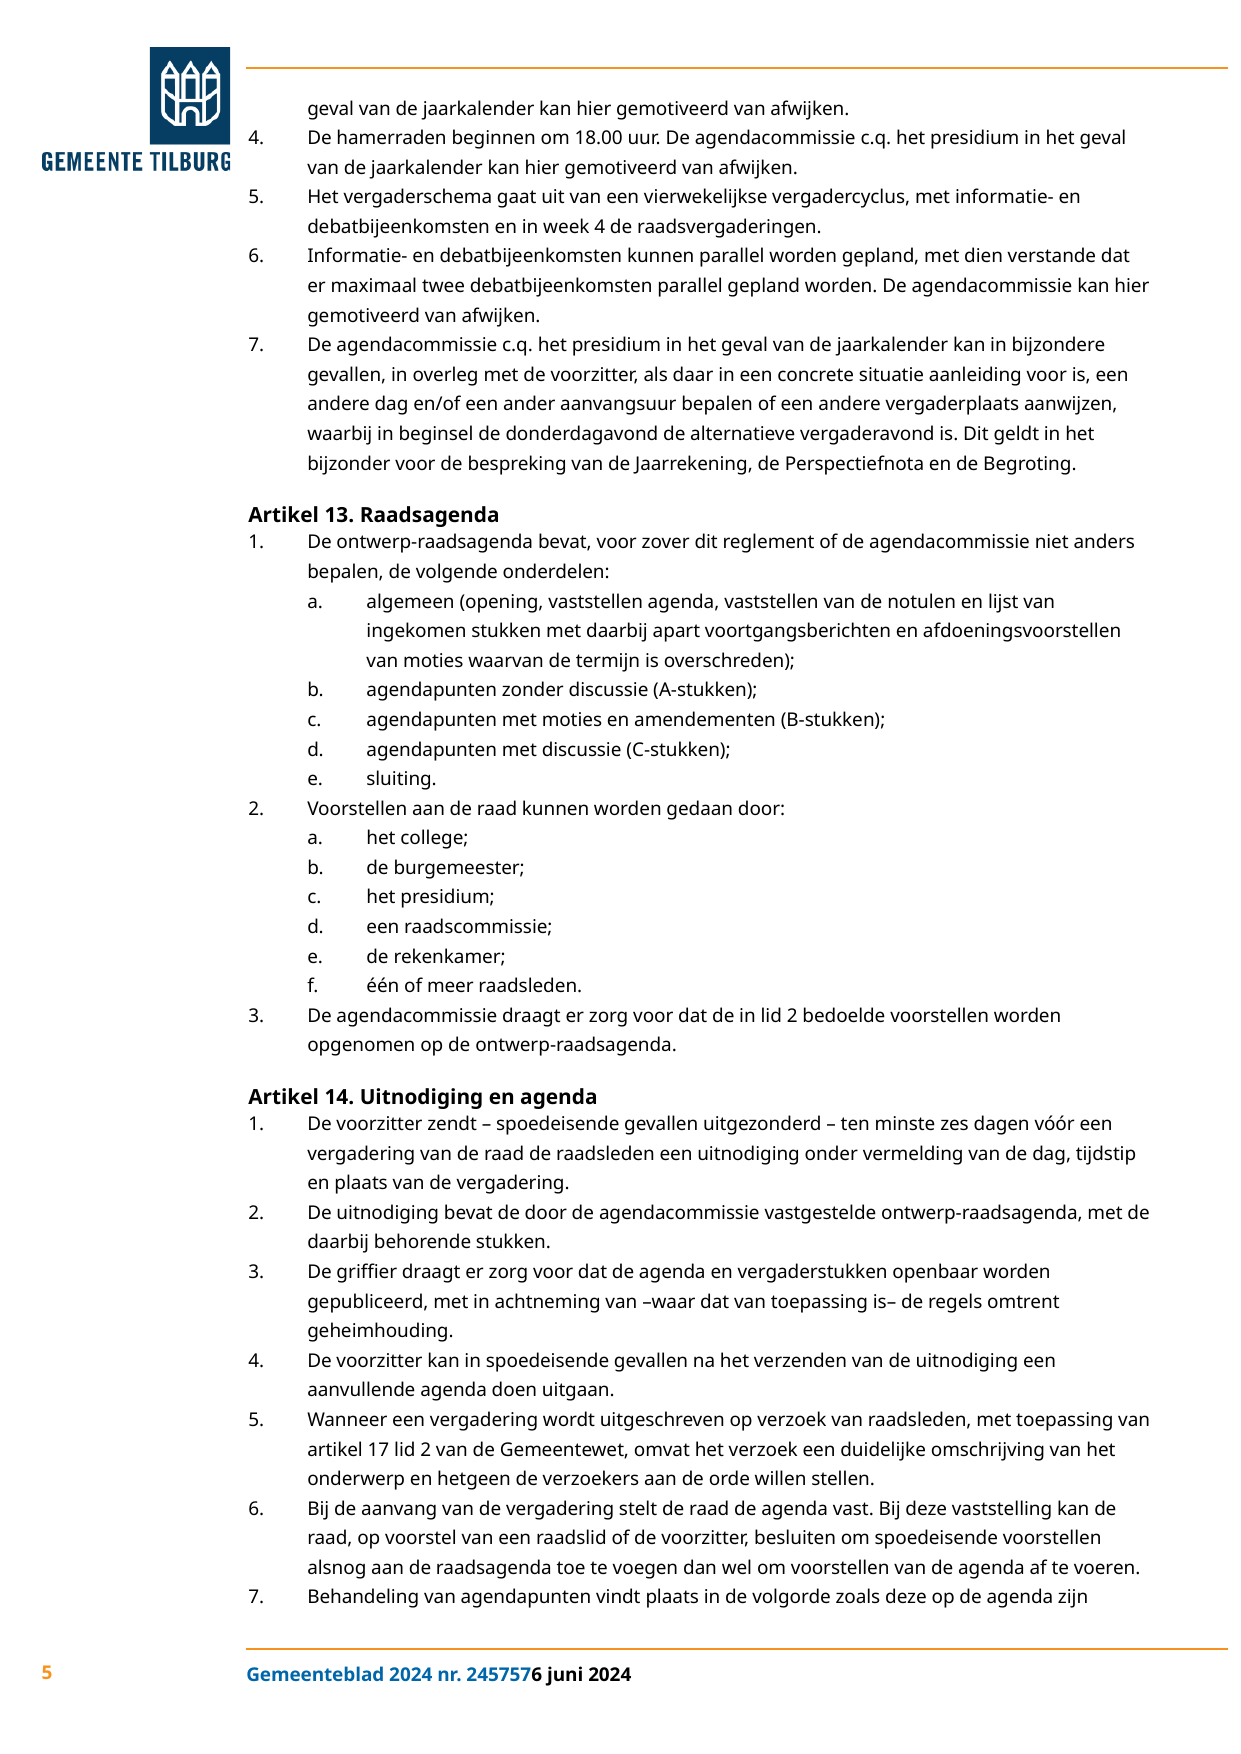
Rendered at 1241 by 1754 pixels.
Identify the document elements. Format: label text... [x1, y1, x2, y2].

list Voorstellen aan de raad kunnen worden gedaan door: [248, 795, 1152, 821]
list De uitnodiging bevat de door de agendacommissie vastgestelde ontwerp-raadsagenda, met de daarbij behorende stukken. [248, 1199, 1152, 1254]
list het presidium; [307, 884, 1152, 909]
list agendapunten met discussie (C-stukken); [307, 736, 1152, 761]
list De voorzitter kan in spoedeisende gevallen na het verzenden van de uitnodiging een aanvullende agenda doen uitgaan. [248, 1347, 1152, 1402]
list geval van de jaarkalender kan hier gemotiveerd van afwijken. [248, 95, 1152, 121]
list het college; [307, 824, 1152, 850]
list Informatie- en debatbijeenkomsten kunnen parallel worden gepland, met dien verstande dat er maximaal twee debatbijeenkomsten parallel gepland worden. De agendacommissie kan hier gemotiveerd van afwijken. [248, 243, 1152, 328]
list De griffier draagt er zorg voor dat de agenda en vergaderstukken openbaar worden gepubliceerd, met in achtneming van –waar dat van toepassing is– de regels omtrent geheimhouding. [248, 1258, 1152, 1343]
list Wanneer een vergadering wordt uitgeschreven op verzoek van raadsleden, met toepassing van artikel 17 lid 2 van de Gemeentewet, omvat het verzoek een duidelijke omschrijving van het onderwerp en hetgeen de verzoekers aan de orde willen stellen. [248, 1406, 1152, 1491]
list Bij de aanvang van de vergadering stelt de raad de agenda vast. Bij deze vaststelling kan de raad, op voorstel van een raadslid of de voorzitter, besluiten om spoedeisende voorstellen alsnog aan de raadsagenda toe te voegen dan wel om voorstellen van de agenda af te voeren. [248, 1495, 1152, 1580]
list De hamerraden beginnen om 18.00 uur. De agendacommissie c.q. het presidium in het geval van de jaarkalender kan hier gemotiveerd van afwijken. [248, 124, 1152, 180]
list agendapunten zonder discussie (A-stukken); [307, 677, 1152, 702]
list De ontwerp-raadsagenda bevat, voor zover dit reglement of de agendacommissie niet anders bepalen, de volgende onderdelen: [248, 529, 1152, 584]
text Artikel 14. Uitnodiging en agenda [248, 1082, 1152, 1110]
picture [41, 47, 231, 172]
list De agendacommissie draagt er zorg voor dat de in lid 2 bedoelde voorstellen worden opgenomen op de ontwerp-raadsagenda. [248, 1002, 1152, 1057]
list agendapunten met moties en amendementen (B-stukken); [307, 706, 1152, 732]
list de rekenkamer; [307, 943, 1152, 968]
list algemeen (opening, vaststellen agenda, vaststellen van de notulen en lijst van ingekomen stukken met daarbij apart voortgangsberichten en afdoeningsvoorstellen van moties waarvan de termijn is overschreden); [307, 588, 1152, 673]
text Artikel 13. Raadsagenda [248, 500, 1152, 529]
list Het vergaderschema gaat uit van een vierwekelijkse vergadercyclus, met informatie- en debatbijeenkomsten en in week 4 de raadsvergaderingen. [248, 183, 1152, 239]
list de burgemeester; [307, 854, 1152, 880]
list één of meer raadsleden. [307, 972, 1152, 998]
list De voorzitter zendt – spoedeisende gevallen uitgezonderd – ten minste zes dagen vóór een vergadering van de raad de raadsleden een uitnodiging onder vermelding van de dag, tijdstip en plaats van de vergadering. [248, 1110, 1152, 1195]
list De agendacommissie c.q. het presidium in het geval van de jaarkalender kan in bijzondere gevallen, in overleg met de voorzitter, als daar in een concrete situatie aanleiding voor is, een andere dag en/of een ander aanvangsuur bepalen of een andere vergaderplaats aanwijzen, waarbij in beginsel de donderdagavond de alternatieve vergaderavond is. Dit geldt in het bijzonder voor de bespreking van de Jaarrekening, de Perspectiefnota en de Begroting. [248, 331, 1152, 476]
list sluiting. [307, 765, 1152, 791]
list Behandeling van agendapunten vindt plaats in de volgorde zoals deze op de agenda zijn [248, 1584, 1152, 1609]
list een raadscommissie; [307, 913, 1152, 939]
